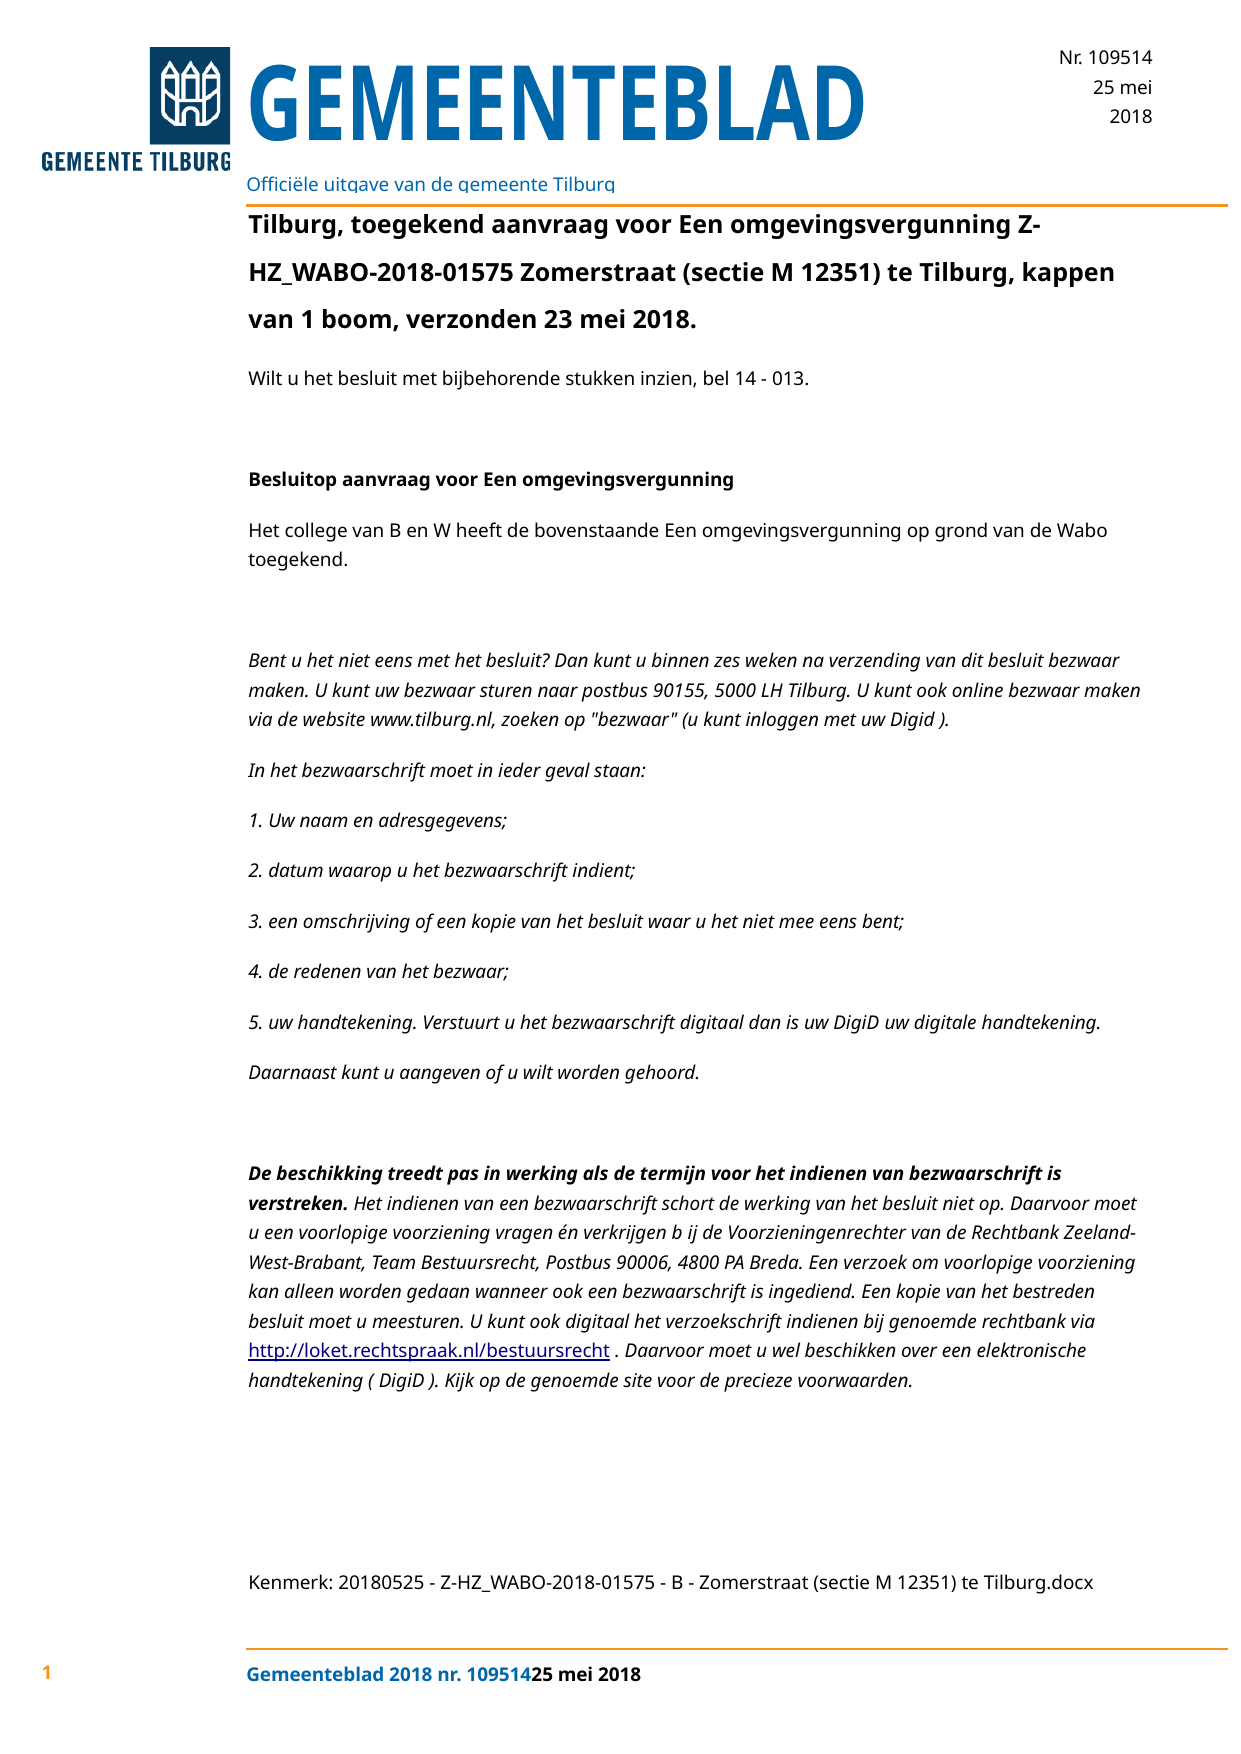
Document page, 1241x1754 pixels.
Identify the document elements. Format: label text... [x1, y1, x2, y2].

text Tilburg, toegekend aanvraag voor Een omgevingsvergunning Z-HZ_WABO-2018-01575 Zomerstraat (sectie M 12351) te Tilburg, kappen van 1 boom, verzonden 23 mei 2018. [248, 207, 1152, 336]
text 1. Uw naam en adresgegevens; [248, 807, 1152, 833]
text Besluitop aanvraag voor Een omgevingsvergunning [248, 466, 1152, 492]
text Bent u het niet eens met het besluit? Dan kunt u binnen zes weken na verzending van dit besluit bezwaar maken. U kunt uw bezwaar sturen naar postbus 90155, 5000 LH Tilburg. U kunt ook online bezwaar maken via de website www.tilburg.nl, zoeken op "bezwaar" (u kunt inloggen met uw Digid ). [248, 647, 1152, 732]
text Het college van B en W heeft de bovenstaande Een omgevingsvergunning op grond van de Wabo toegekend. [248, 517, 1152, 572]
text In het bezwaarschrift moet in ieder geval staan: [248, 757, 1152, 782]
picture [41, 47, 231, 172]
text De beschikking treedt pas in werking als de termijn voor het indienen van bezwaarschrift is verstreken. Het indienen van een bezwaarschrift schort de werking van het besluit niet op. Daarvoor moet u een voorlopige voorziening vragen én verkrijgen b ij de Voorzieningenrechter van de Rechtbank Zeeland-West-Brabant, Team Bestuursrecht, Postbus 90006, 4800 PA Breda. Een verzoek om voorlopige voorziening kan alleen worden gedaan wanneer ook een bezwaarschrift is ingediend. Een kopie van het bestreden besluit moet u meesturen. U kunt ook digitaal het verzoekschrift indienen bij genoemde rechtbank via http://loket.rechtspraak.nl/bestuursrecht . Daarvoor moet u wel beschikken over een elektronische handtekening ( DigiD ). Kijk op de genoemde site voor de precieze voorwaarden. [248, 1160, 1152, 1393]
text Daarnaast kunt u aangeven of u wilt worden gehoord. [248, 1059, 1152, 1085]
text Wilt u het besluit met bijbehorende stukken inzien, bel 14 - 013. [248, 366, 1152, 391]
text 2. datum waarop u het bezwaarschrift indient; [248, 858, 1152, 883]
text 3. een omschrijving of een kopie van het besluit waar u het niet mee eens bent; [248, 908, 1152, 934]
text 4. de redenen van het bezwaar; [248, 958, 1152, 984]
text 5. uw handtekening. Verstuurt u het bezwaarschrift digitaal dan is uw DigiD uw digitale handtekening. [248, 1009, 1152, 1034]
text Kenmerk: 20180525 - Z-HZ_WABO-2018-01575 - B - Zomerstraat (sectie M 12351) te Tilburg.docx [248, 1569, 1152, 1594]
